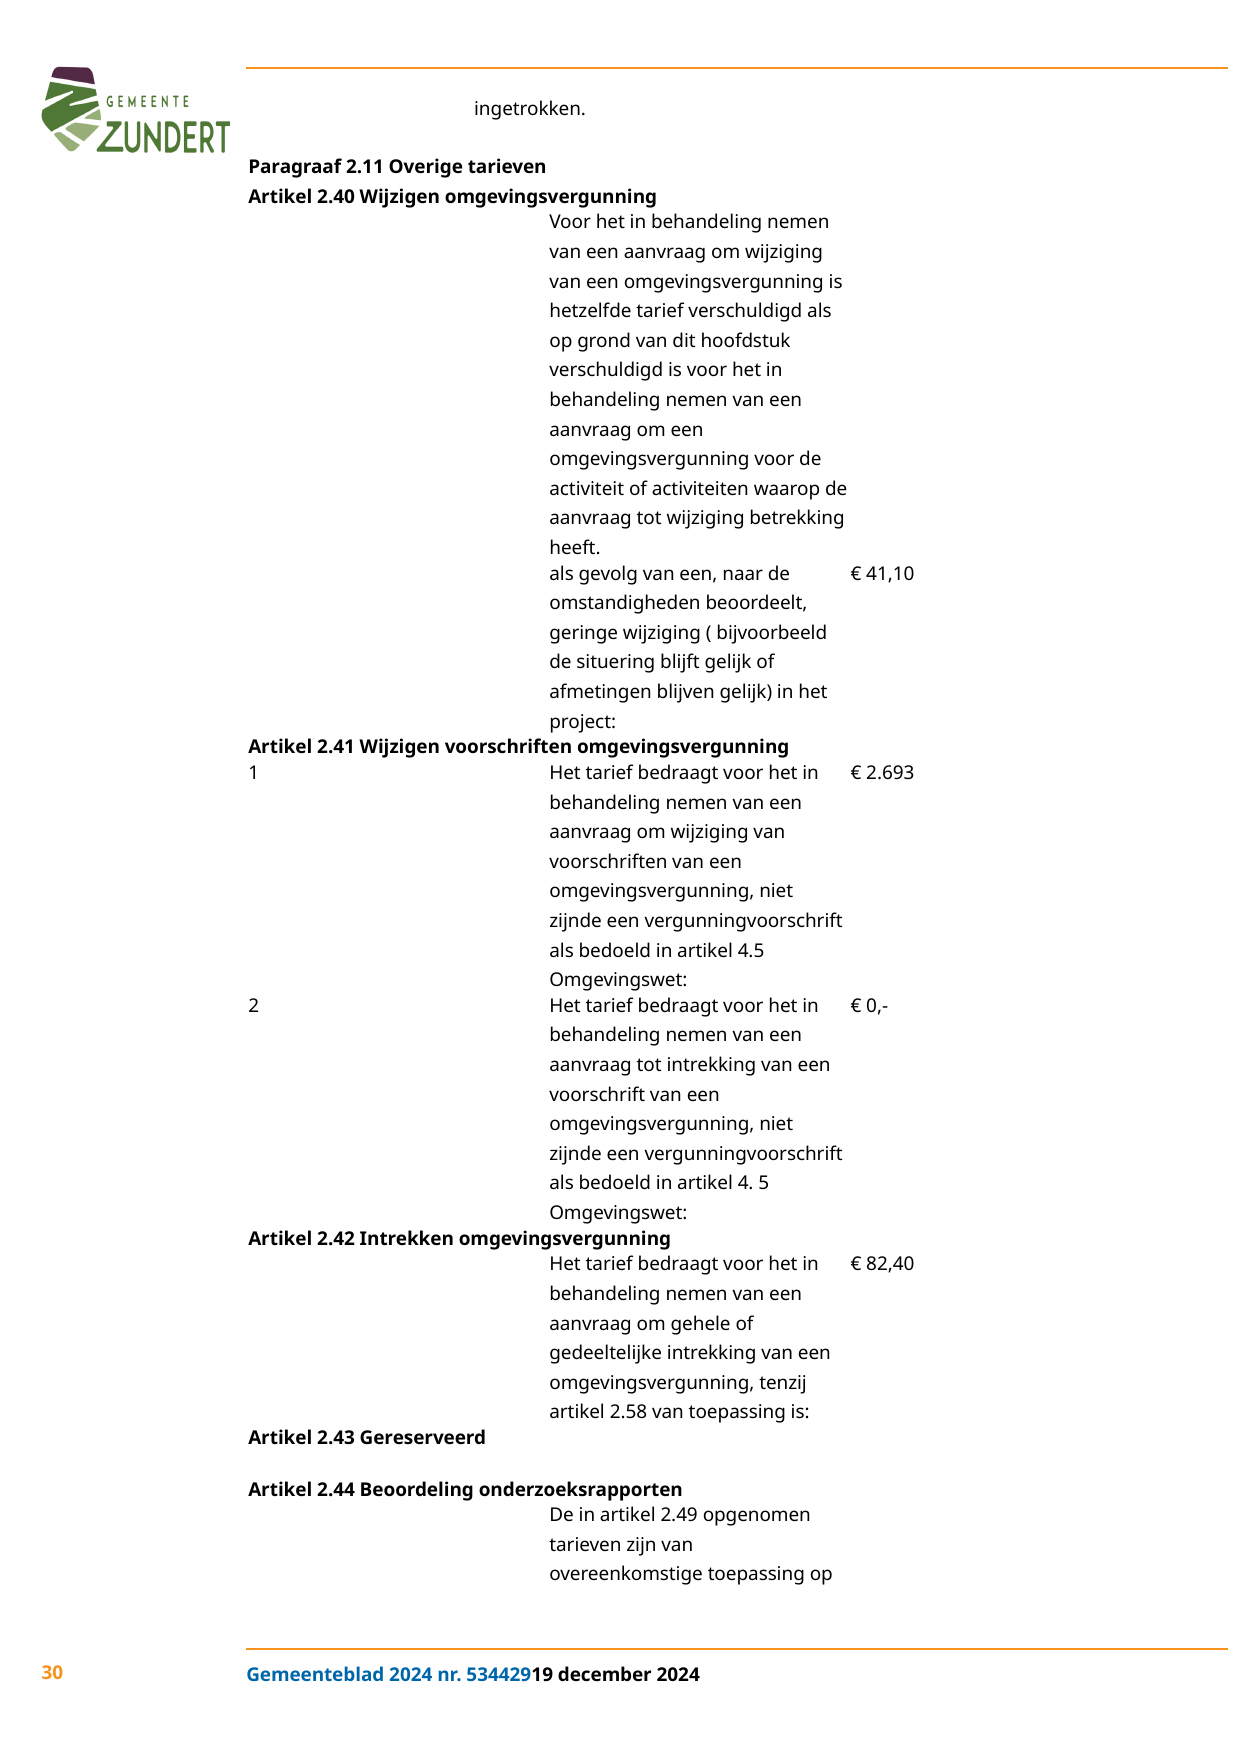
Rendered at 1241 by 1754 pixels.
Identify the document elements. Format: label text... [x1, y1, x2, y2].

table_cell [248, 209, 549, 560]
table_cell [850, 734, 1152, 759]
picture [41, 47, 231, 172]
table_cell [850, 1476, 1152, 1501]
table_cell als gevolg van een, naar de omstandigheden beoordeelt, geringe wijziging ( bijvoorbeeld de situering blijft gelijk of afmetingen blijven gelijk) in het project: [549, 560, 850, 733]
table_cell [850, 209, 1152, 560]
table_cell De in artikel 2.49 opgenomen tarieven zijn van overeenkomstige toepassing op [549, 1501, 850, 1586]
text Paragraaf 2.11 Overige tarieven [248, 153, 1152, 179]
table_cell Artikel 2.44 Beoordeling onderzoeksrapporten [248, 1476, 850, 1501]
table_cell Artikel 2.41 Wijzigen voorschriften omgevingsvergunning [248, 734, 850, 759]
table_cell [549, 1450, 850, 1476]
table_cell [926, 95, 1152, 121]
table_cell € 2.693 [850, 759, 1152, 992]
table_cell 1 [248, 759, 549, 992]
table_cell [850, 1424, 1152, 1450]
table_cell Artikel 2.43 Gereserveerd [248, 1424, 850, 1450]
table_cell [248, 1501, 549, 1586]
table_cell [850, 1450, 1152, 1476]
table_cell € 82,40 [850, 1251, 1152, 1424]
table_cell € 0,- [850, 992, 1152, 1225]
table_header [850, 183, 1152, 209]
table_header Artikel 2.40 Wijzigen omgevingsvergunning [248, 183, 850, 209]
table_cell [248, 95, 474, 121]
table_cell [248, 1251, 549, 1424]
table_cell 2 [248, 992, 549, 1225]
table_cell [248, 1450, 549, 1476]
table_cell Het tarief bedraagt voor het in behandeling nemen van een aanvraag om gehele of gedeeltelijke intrekking van een omgevingsvergunning, tenzij artikel 2.58 van toepassing is: [549, 1251, 850, 1424]
table_cell Voor het in behandeling nemen van een aanvraag om wijziging van een omgevingsvergunning is hetzelfde tarief verschuldigd als op grond van dit hoofdstuk verschuldigd is voor het in behandeling nemen van een aanvraag om een omgevingsvergunning voor de activiteit of activiteiten waarop de aanvraag tot wijziging betrekking heeft. [549, 209, 850, 560]
table_cell Het tarief bedraagt voor het in behandeling nemen van een aanvraag tot intrekking van een voorschrift van een omgevingsvergunning, niet zijnde een vergunningvoorschrift als bedoeld in artikel 4. 5 Omgevingswet: [549, 992, 850, 1225]
table_cell [850, 1225, 1152, 1251]
table_cell [850, 1501, 1152, 1586]
table_cell Het tarief bedraagt voor het in behandeling nemen van een aanvraag om wijziging van voorschriften van een omgevingsvergunning, niet zijnde een vergunningvoorschrift als bedoeld in artikel 4.5 Omgevingswet: [549, 759, 850, 992]
table_cell [248, 560, 549, 733]
table_cell € 41,10 [850, 560, 1152, 733]
table_cell Artikel 2.42 Intrekken omgevingsvergunning [248, 1225, 850, 1251]
table_cell ingetrokken. [474, 95, 926, 121]
